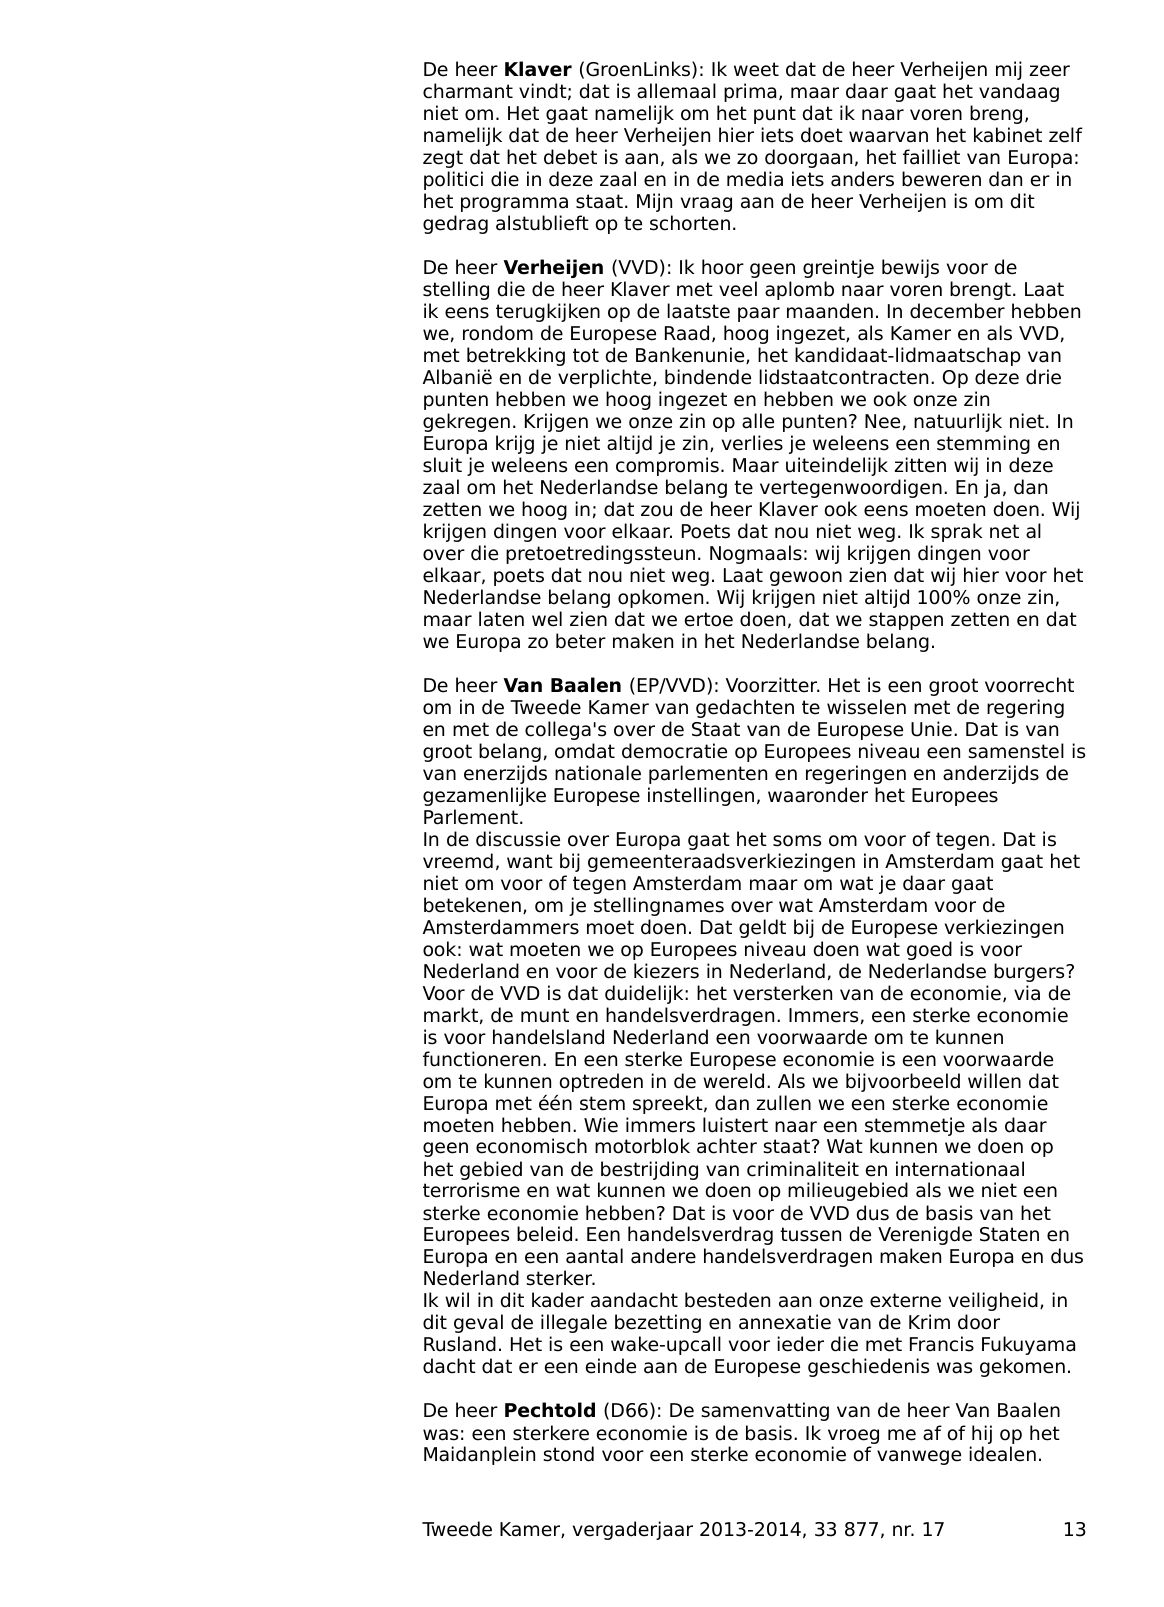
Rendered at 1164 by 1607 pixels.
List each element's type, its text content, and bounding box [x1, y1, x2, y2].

text De heer Verheijen (VVD): Ik hoor geen greintje bewijs voor de stelling die de heer Klaver met veel aplomb naar voren brengt. Laat ik eens terugkijken op de laatste paar maanden. In december hebben we, rondom de Europese Raad, hoog ingezet, als Kamer en als VVD, met betrekking tot de Bankenunie, het kandidaat-lidmaatschap van Albanië en de verplichte, bindende lidstaatcontracten. Op deze drie punten hebben we hoog ingezet en hebben we ook onze zin gekregen. Krijgen we onze zin op alle punten? Nee, natuurlijk niet. In Europa krijg je niet altijd je zin, verlies je weleens een stemming en sluit je weleens een compromis. Maar uiteindelijk zitten wij in deze zaal om het Nederlandse belang te vertegenwoordigen. En ja, dan zetten we hoog in; dat zou de heer Klaver ook eens moeten doen. Wij krijgen dingen voor elkaar. Poets dat nou niet weg. Ik sprak net al over die pretoetredingssteun. Nogmaals: wij krijgen dingen voor elkaar, poets dat nou niet weg. Laat gewoon zien dat wij hier voor het Nederlandse belang opkomen. Wij krijgen niet altijd 100% onze zin, maar laten wel zien dat we ertoe doen, dat we stappen zetten en dat we Europa zo beter maken in het Nederlandse belang. [422, 257, 1087, 653]
text De heer Van Baalen (EP/VVD): Voorzitter. Het is een groot voorrecht om in de Tweede Kamer van gedachten te wisselen met de regering en met de collega's over de Staat van de Europese Unie. Dat is van groot belang, omdat democratie op Europees niveau een samenstel is van enerzijds nationale parlementen en regeringen en anderzijds de gezamenlijke Europese instellingen, waaronder het Europees Parlement. [422, 675, 1087, 829]
text De heer Klaver (GroenLinks): Ik weet dat de heer Verheijen mij zeer charmant vindt; dat is allemaal prima, maar daar gaat het vandaag niet om. Het gaat namelijk om het punt dat ik naar voren breng, namelijk dat de heer Verheijen hier iets doet waarvan het kabinet zelf zegt dat het debet is aan, als we zo doorgaan, het failliet van Europa: politici die in deze zaal en in de media iets anders beweren dan er in het programma staat. Mijn vraag aan de heer Verheijen is om dit gedrag alstublieft op te schorten. [422, 59, 1087, 235]
text Ik wil in dit kader aandacht besteden aan onze externe veiligheid, in dit geval de illegale bezetting en annexatie van de Krim door Rusland. Het is een wake-upcall voor ieder die met Francis Fukuyama dacht dat er een einde aan de Europese geschiedenis was gekomen. [422, 1290, 1087, 1378]
text De heer Pechtold (D66): De samenvatting van de heer Van Baalen was: een sterkere economie is de basis. Ik vroeg me af of hij op het Maidanplein stond voor een sterke economie of vanwege idealen. [422, 1400, 1087, 1466]
text In de discussie over Europa gaat het soms om voor of tegen. Dat is vreemd, want bij gemeenteraadsverkiezingen in Amsterdam gaat het niet om voor of tegen Amsterdam maar om wat je daar gaat betekenen, om je stellingnames over wat Amsterdam voor de Amsterdammers moet doen. Dat geldt bij de Europese verkiezingen ook: wat moeten we op Europees niveau doen wat goed is voor Nederland en voor de kiezers in Nederland, de Nederlandse burgers? Voor de VVD is dat duidelijk: het versterken van de economie, via de markt, de munt en handelsverdragen. Immers, een sterke economie is voor handelsland Nederland een voorwaarde om te kunnen functioneren. En een sterke Europese economie is een voorwaarde om te kunnen optreden in de wereld. Als we bijvoorbeeld willen dat Europa met één stem spreekt, dan zullen we een sterke economie moeten hebben. Wie immers luistert naar een stemmetje als daar geen economisch motorblok achter staat? Wat kunnen we doen op het gebied van de bestrijding van criminaliteit en internationaal terrorisme en wat kunnen we doen op milieugebied als we niet een sterke economie hebben? Dat is voor de VVD dus de basis van het Europees beleid. Een handelsverdrag tussen de Verenigde Staten en Europa en een aantal andere handelsverdragen maken Europa en dus Nederland sterker. [422, 829, 1087, 1290]
